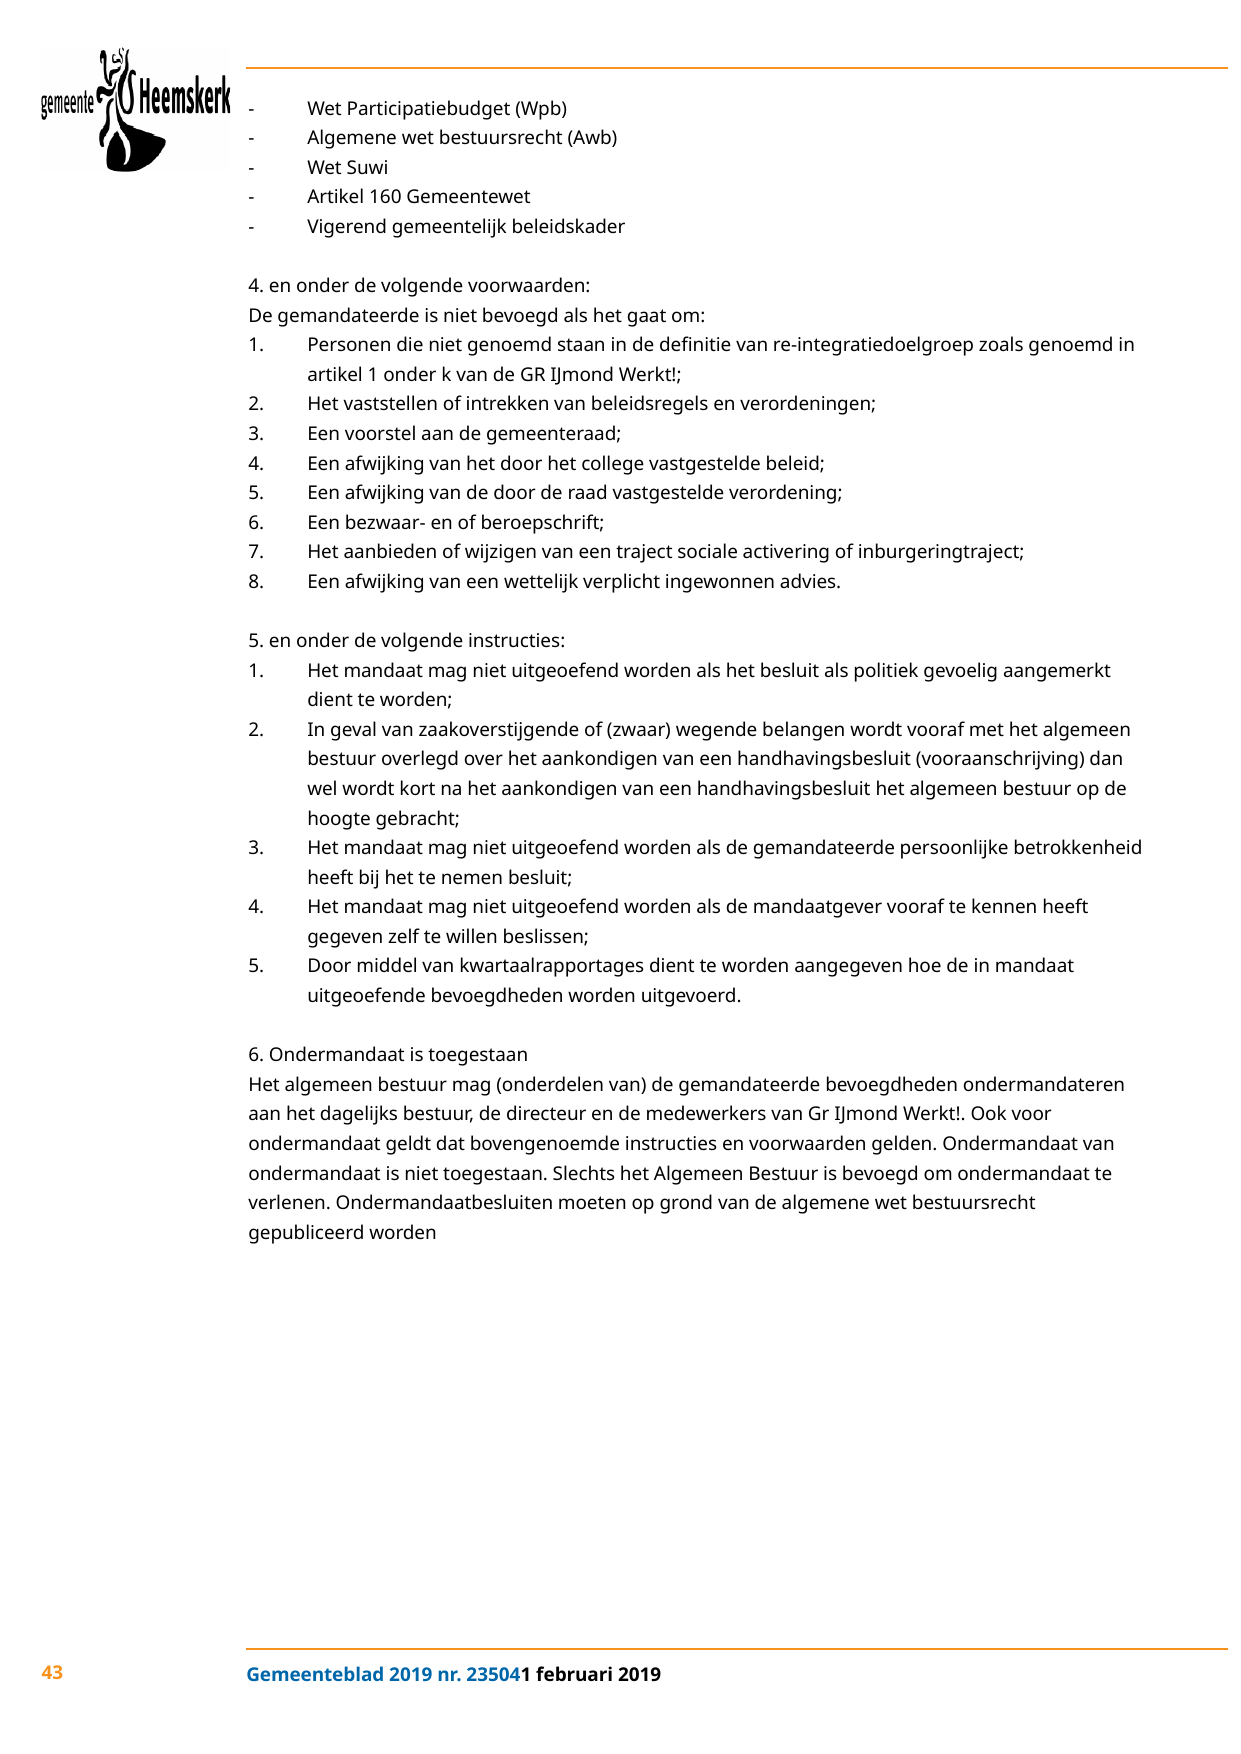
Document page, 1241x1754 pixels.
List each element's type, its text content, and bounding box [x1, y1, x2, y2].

text 4. en onder de volgende voorwaarden: [248, 272, 1152, 298]
list Een bezwaar- en of beroepschrift; [248, 509, 1152, 535]
text 6. Ondermandaat is toegestaan [248, 1041, 1152, 1067]
list Wet Suwi [248, 154, 1152, 180]
text Het algemeen bestuur mag (onderdelen van) de gemandateerde bevoegdheden ondermandateren aan het dagelijks bestuur, de directeur en de medewerkers van Gr IJmond Werkt!. Ook voor ondermandaat geldt dat bovengenoemde instructies en voorwaarden gelden. Ondermandaat van ondermandaat is niet toegestaan. Slechts het Algemeen Bestuur is bevoegd om ondermandaat te verlenen. Ondermandaatbesluiten moeten op grond van de algemene wet bestuursrecht gepubliceerd worden [248, 1071, 1152, 1245]
text 5. en onder de volgende instructies: [248, 627, 1152, 653]
picture [41, 47, 231, 172]
list Wet Participatiebudget (Wpb) [248, 95, 1152, 121]
list Het mandaat mag niet uitgeoefend worden als de mandaatgever vooraf te kennen heeft gegeven zelf te willen beslissen; [248, 893, 1152, 949]
list Door middel van kwartaalrapportages dient te worden aangegeven hoe de in mandaat uitgeoefende bevoegdheden worden uitgevoerd. [248, 953, 1152, 1008]
list Het mandaat mag niet uitgeoefend worden als het besluit als politiek gevoelig aangemerkt dient te worden; [248, 657, 1152, 712]
list Het vaststellen of intrekken van beleidsregels en verordeningen; [248, 391, 1152, 416]
list Personen die niet genoemd staan in de definitie van re-integratiedoelgroep zoals genoemd in artikel 1 onder k van de GR IJmond Werkt!; [248, 331, 1152, 387]
list Een voorstel aan de gemeenteraad; [248, 420, 1152, 446]
list Een afwijking van de door de raad vastgestelde verordening; [248, 479, 1152, 505]
list Een afwijking van een wettelijk verplicht ingewonnen advies. [248, 568, 1152, 594]
list Algemene wet bestuursrecht (Awb) [248, 124, 1152, 150]
list Vigerend gemeentelijk beleidskader [248, 213, 1152, 239]
list Het aanbieden of wijzigen van een traject sociale activering of inburgeringtraject; [248, 538, 1152, 564]
list Een afwijking van het door het college vastgestelde beleid; [248, 450, 1152, 476]
list In geval van zaakoverstijgende of (zwaar) wegende belangen wordt vooraf met het algemeen bestuur overlegd over het aankondigen van een handhavingsbesluit (vooraanschrijving) dan wel wordt kort na het aankondigen van een handhavingsbesluit het algemeen bestuur op de hoogte gebracht; [248, 716, 1152, 831]
list Het mandaat mag niet uitgeoefend worden als de gemandateerde persoonlijke betrokkenheid heeft bij het te nemen besluit; [248, 834, 1152, 890]
list Artikel 160 Gemeentewet [248, 183, 1152, 209]
text De gemandateerde is niet bevoegd als het gaat om: [248, 302, 1152, 328]
